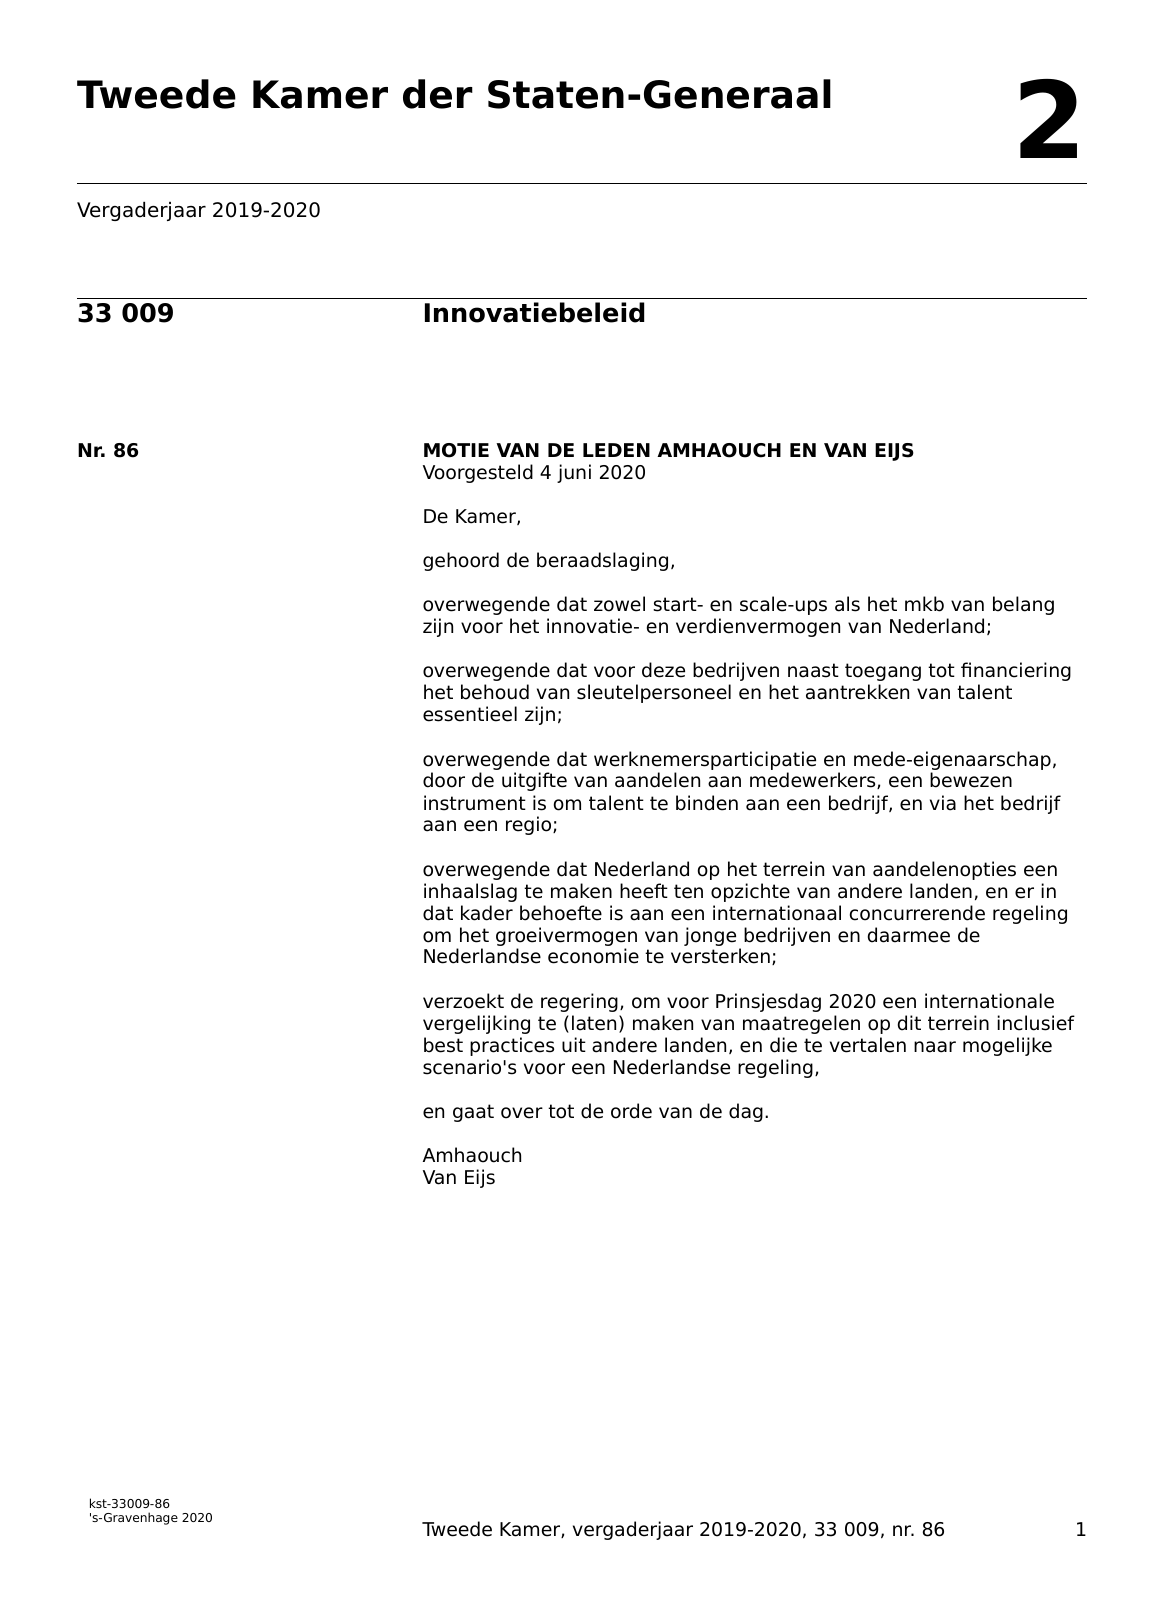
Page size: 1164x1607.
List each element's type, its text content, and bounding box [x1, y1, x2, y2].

table_header 2 [886, 59, 1087, 183]
text 's-Gravenhage 2020 [88, 1511, 323, 1525]
text overwegende dat zowel start- en scale-ups als het mkb van belang zijn voor het innovatie- en verdienvermogen van Nederland; [422, 594, 1087, 638]
text gehoord de beraadslaging, [422, 550, 1087, 572]
table_cell Vergaderjaar 2019-2020 [77, 184, 1087, 298]
text en gaat over tot de orde van de dag. [422, 1101, 1087, 1123]
text overwegende dat Nederland op het terrein van aandelenopties een inhaalslag te maken heeft ten opzichte van andere landen, en er in dat kader behoefte is aan een internationaal concurrerende regeling om het groeivermogen van jonge bedrijven en daarmee de Nederlandse economie te versterken; [422, 858, 1087, 968]
subtitle Nr. 86 MOTIE VAN DE LEDEN AMHAOUCH EN VAN EIJS [77, 440, 1087, 462]
table_header Tweede Kamer der Staten-Generaal [77, 59, 886, 183]
subtitle 33 009 Innovatiebeleid [77, 299, 1087, 329]
text overwegende dat voor deze bedrijven naast toegang tot financiering het behoud van sleutelpersoneel en het aantrekken van talent essentieel zijn; [422, 660, 1087, 726]
text verzoekt de regering, om voor Prinsjesdag 2020 een internationale vergelijking te (laten) maken van maatregelen op dit terrein inclusief best practices uit andere landen, en die te vertalen naar mogelijke scenario's voor een Nederlandse regeling, [422, 991, 1087, 1078]
text Van Eijs [422, 1167, 1087, 1189]
text De Kamer, [422, 506, 1087, 528]
text overwegende dat werknemersparticipatie en mede-eigenaarschap, door de uitgifte van aandelen aan medewerkers, een bewezen instrument is om talent te binden aan een bedrijf, en via het bedrijf aan een regio; [422, 748, 1087, 836]
text kst-33009-86 [88, 1497, 323, 1511]
text Amhaouch [422, 1145, 1087, 1167]
text Voorgesteld 4 juni 2020 [422, 462, 1087, 484]
